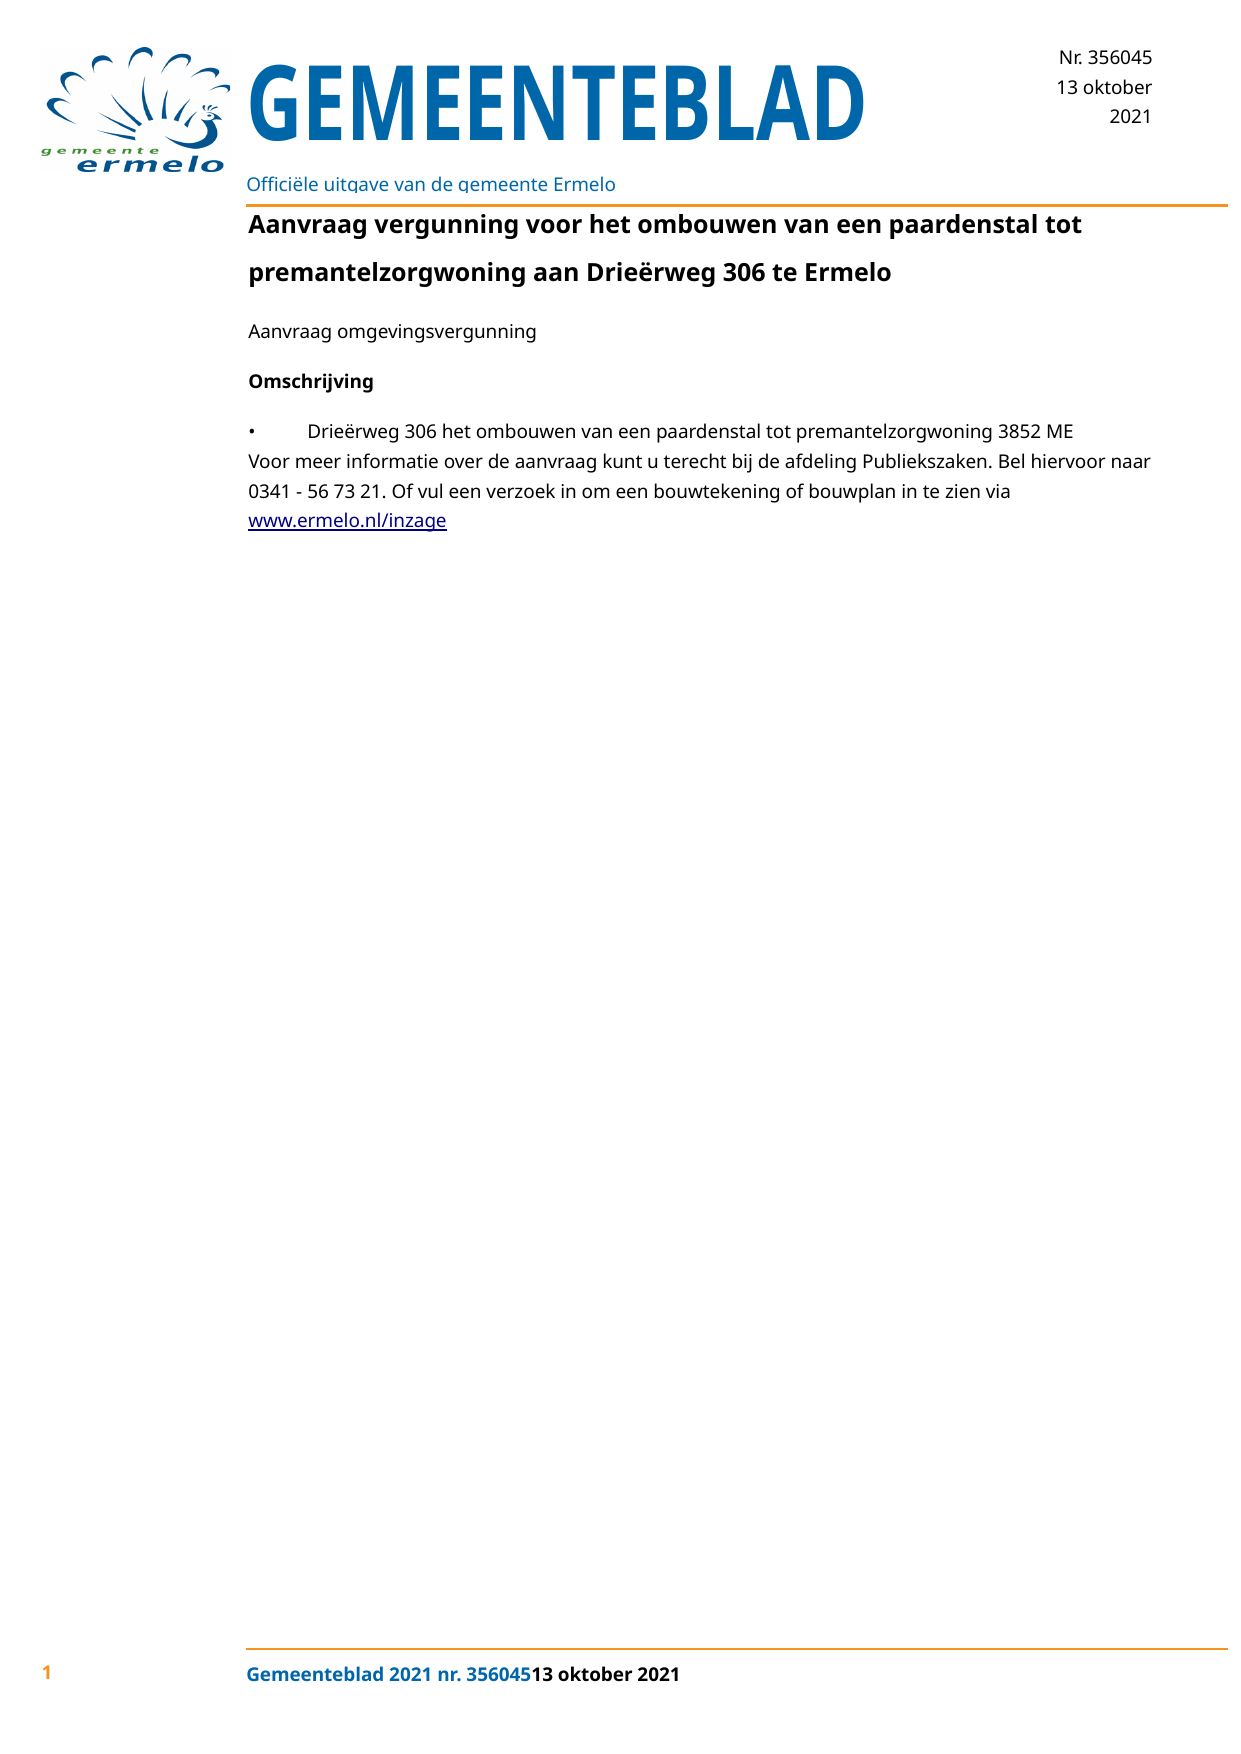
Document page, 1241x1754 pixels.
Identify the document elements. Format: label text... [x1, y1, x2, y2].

text Omschrijving [248, 368, 1152, 394]
text Aanvraag omgevingsvergunning [248, 318, 1152, 344]
picture [41, 47, 231, 172]
text Aanvraag vergunning voor het ombouwen van een paardenstal tot premantelzorgwoning aan Drieërweg 306 te Ermelo [248, 207, 1152, 288]
list Drieërweg 306 het ombouwen van een paardenstal tot premantelzorgwoning 3852 ME [248, 419, 1152, 444]
text Voor meer informatie over de aanvraag kunt u terecht bij de afdeling Publiekszaken. Bel hiervoor naar 0341 - 56 73 21. Of vul een verzoek in om een bouwtekening of bouwplan in te zien via www.ermelo.nl/inzage [248, 448, 1152, 533]
